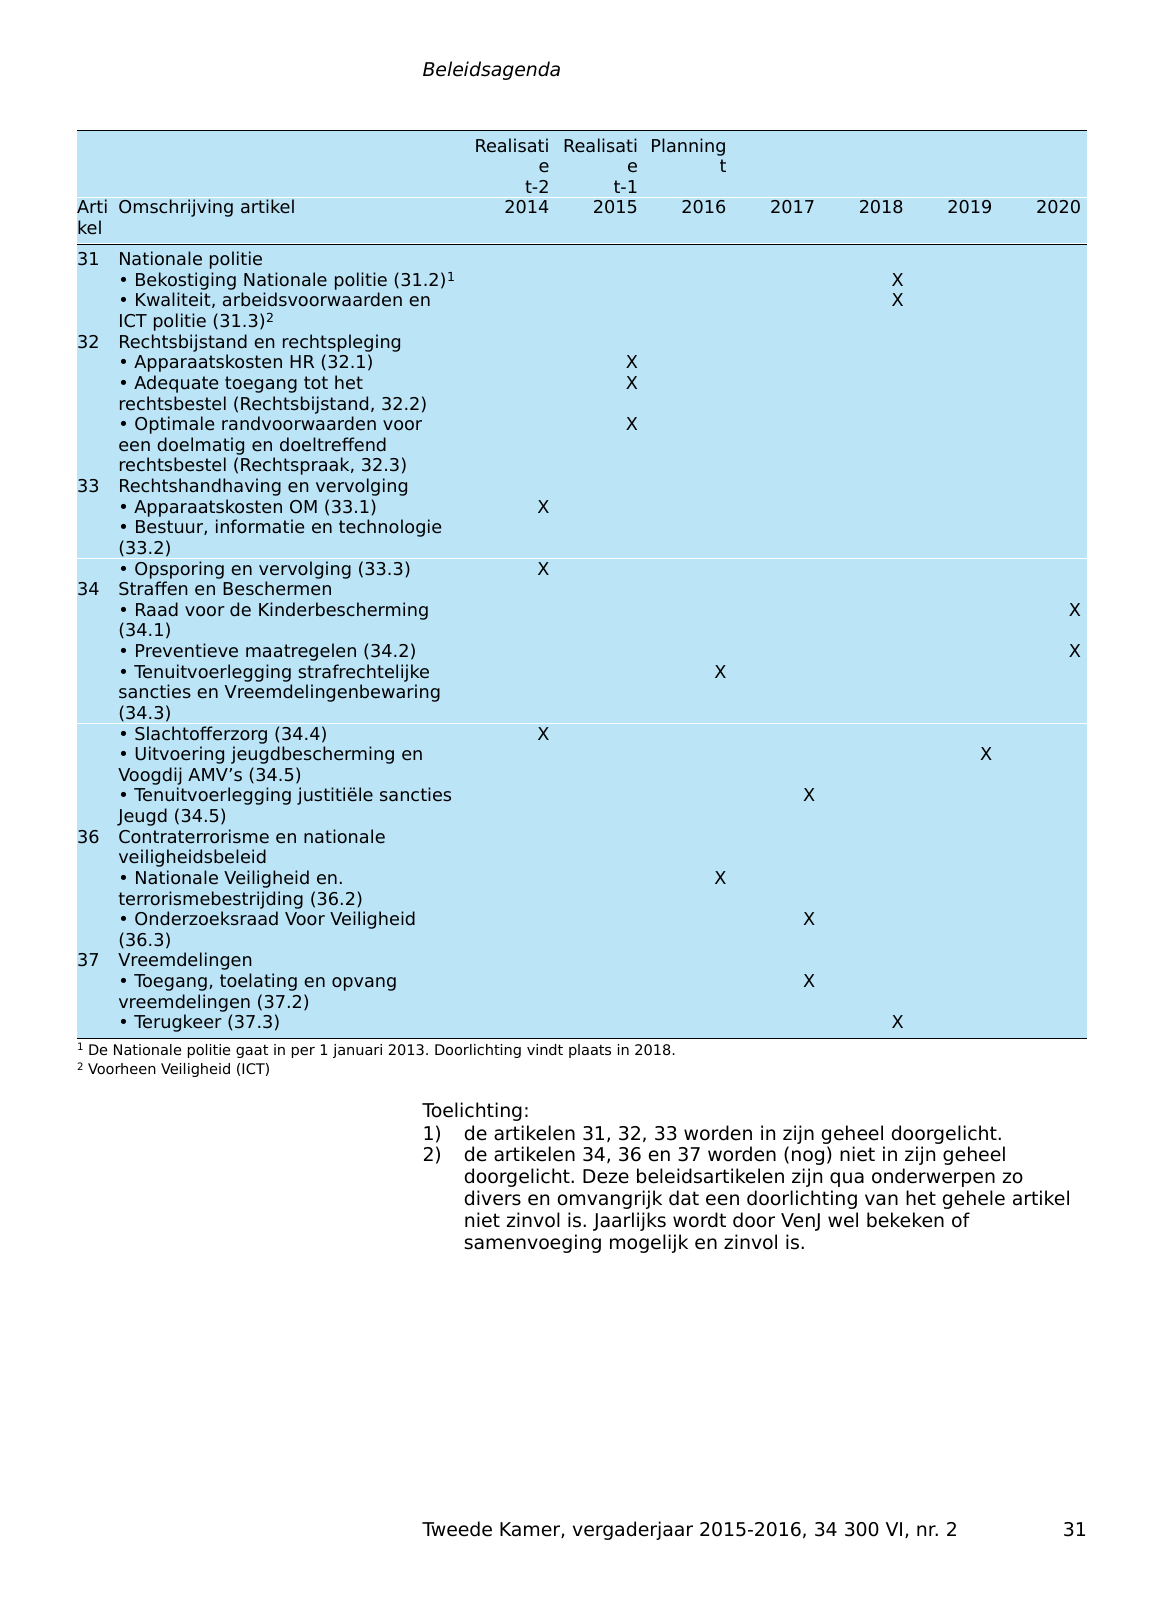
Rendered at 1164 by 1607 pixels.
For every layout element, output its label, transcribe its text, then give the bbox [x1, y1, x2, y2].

table_cell [732, 724, 821, 744]
table_cell • Apparaatskosten OM (33.1) [112, 497, 466, 517]
table_cell 2018 [821, 198, 909, 243]
table_cell X [555, 352, 644, 373]
table_header [732, 131, 821, 197]
table_cell [732, 1012, 821, 1038]
table_cell [644, 352, 732, 373]
table_cell • Nationale Veiligheid en. terrorismebestrijding (36.2) [112, 868, 466, 909]
table_cell X [998, 600, 1087, 641]
table_header [77, 131, 112, 197]
table_cell [732, 641, 821, 662]
table_cell • Bekostiging Nationale politie (31.2)1 [112, 270, 466, 290]
table_cell [555, 909, 644, 950]
table_cell [644, 559, 732, 579]
table_cell [909, 245, 998, 270]
table_cell X [555, 373, 644, 414]
table_cell X [555, 414, 644, 476]
table_cell [77, 373, 112, 414]
table_cell [909, 868, 998, 909]
table_cell [998, 332, 1087, 352]
table_cell X [909, 744, 998, 785]
table_cell [998, 662, 1087, 723]
table_cell [644, 600, 732, 641]
table_cell [821, 868, 909, 909]
table_cell [909, 476, 998, 497]
table_cell [555, 497, 644, 517]
table_cell [644, 827, 732, 868]
table_cell [821, 559, 909, 579]
table_cell [644, 414, 732, 476]
table_cell [909, 290, 998, 332]
table_cell [821, 744, 909, 785]
table_cell [821, 373, 909, 414]
table_cell [77, 497, 112, 517]
table_cell [555, 785, 644, 827]
table_cell [466, 373, 555, 414]
table_cell [998, 744, 1087, 785]
table_cell [466, 270, 555, 290]
table_cell [909, 950, 998, 971]
table_header [821, 131, 909, 197]
table_cell Omschrijving artikel [112, 198, 466, 243]
table_cell Straffen en Beschermen [112, 579, 466, 600]
table_cell [555, 245, 644, 270]
table_cell X [466, 724, 555, 744]
table_cell [555, 290, 644, 332]
table_cell [555, 600, 644, 641]
table_cell [466, 290, 555, 332]
table_cell [466, 600, 555, 641]
table_cell [555, 971, 644, 1012]
table_cell [909, 270, 998, 290]
table_cell • Uitvoering jeugdbescherming en Voogdij AMV’s (34.5) [112, 744, 466, 785]
table_cell [732, 662, 821, 723]
table_cell [909, 373, 998, 414]
table_cell • Bestuur, informatie en technologie (33.2) [112, 517, 466, 558]
table_cell [555, 868, 644, 909]
table_cell X [821, 1012, 909, 1038]
table_cell [644, 332, 732, 352]
table_cell [821, 517, 909, 558]
table_cell [909, 785, 998, 827]
table_cell [644, 950, 732, 971]
table_cell [732, 332, 821, 352]
table_cell [909, 909, 998, 950]
table_cell [821, 785, 909, 827]
table_cell [821, 497, 909, 517]
table_cell [555, 724, 644, 744]
table_cell [909, 579, 998, 600]
table_cell Contraterrorisme en nationale veiligheidsbeleid [112, 827, 466, 868]
table_cell [555, 827, 644, 868]
table_cell [555, 950, 644, 971]
table_cell Rechtshandhaving en vervolging [112, 476, 466, 497]
table_cell [821, 909, 909, 950]
table_cell [644, 909, 732, 950]
table_cell • Terugkeer (37.3) [112, 1012, 466, 1038]
table_cell X [998, 641, 1087, 662]
table_cell • Adequate toegang tot het rechtsbestel (Rechtsbijstand, 32.2) [112, 373, 466, 414]
table_cell [909, 1012, 998, 1038]
table_cell 2019 [909, 198, 998, 243]
table_cell [644, 497, 732, 517]
table_cell [644, 373, 732, 414]
table_cell X [732, 971, 821, 1012]
table_cell [466, 332, 555, 352]
text Toelichting: [422, 1100, 1087, 1122]
table_cell X [732, 785, 821, 827]
table_cell [998, 579, 1087, 600]
table_cell 2015 [555, 198, 644, 243]
table_cell 2020 [998, 198, 1087, 243]
table_cell X [821, 270, 909, 290]
table_cell [998, 517, 1087, 558]
table_cell [466, 352, 555, 373]
table_cell [909, 600, 998, 641]
table_cell 31 [77, 245, 112, 270]
table_cell X [466, 559, 555, 579]
table_cell [77, 971, 112, 1012]
table_cell [466, 517, 555, 558]
table_header Realisatie t-1 [555, 131, 644, 197]
table_cell [998, 497, 1087, 517]
table_cell [644, 270, 732, 290]
table_cell [909, 827, 998, 868]
table_cell [998, 950, 1087, 971]
table_cell 2017 [732, 198, 821, 243]
table_cell [555, 332, 644, 352]
table_cell [466, 868, 555, 909]
table_cell [644, 290, 732, 332]
table_cell [555, 270, 644, 290]
table_cell Vreemdelingen [112, 950, 466, 971]
table_cell 2014 [466, 198, 555, 243]
table_cell [466, 785, 555, 827]
table_cell [732, 579, 821, 600]
table_cell [644, 785, 732, 827]
table_cell [821, 414, 909, 476]
table_cell [821, 600, 909, 641]
table_cell [555, 559, 644, 579]
table_cell 36 [77, 827, 112, 868]
table_cell [821, 724, 909, 744]
table_cell [77, 600, 112, 641]
table_cell [998, 909, 1087, 950]
table_cell • Opsporing en vervolging (33.3) [112, 559, 466, 579]
table_cell X [732, 909, 821, 950]
table_cell [998, 868, 1087, 909]
table_cell [909, 559, 998, 579]
table_cell X [644, 662, 732, 723]
table_cell [998, 270, 1087, 290]
table_cell [909, 497, 998, 517]
table_cell [77, 641, 112, 662]
table_cell [732, 270, 821, 290]
table_cell [555, 517, 644, 558]
table_cell [732, 373, 821, 414]
table_cell [466, 414, 555, 476]
table_cell [732, 497, 821, 517]
table_header [909, 131, 998, 197]
table_cell [998, 476, 1087, 497]
table_cell [555, 662, 644, 723]
table_cell • Onderzoeksraad Voor Veiligheid (36.3) [112, 909, 466, 950]
table_cell [998, 971, 1087, 1012]
table_cell [909, 662, 998, 723]
table_header Realisatie t-2 [466, 131, 555, 197]
table_cell 32 [77, 332, 112, 352]
table_cell [998, 785, 1087, 827]
table_cell [77, 744, 112, 785]
table_cell [466, 1012, 555, 1038]
table_cell [77, 517, 112, 558]
table_cell [77, 352, 112, 373]
table_cell [998, 827, 1087, 868]
table_cell [732, 559, 821, 579]
table_cell [998, 724, 1087, 744]
table_cell [732, 827, 821, 868]
table_cell [998, 373, 1087, 414]
table_cell [77, 270, 112, 290]
table_cell [644, 245, 732, 270]
table_cell [998, 559, 1087, 579]
table_cell X [466, 497, 555, 517]
table_cell [555, 579, 644, 600]
table_cell [909, 352, 998, 373]
table_cell 2016 [644, 198, 732, 243]
table_cell X [644, 868, 732, 909]
table_cell [909, 724, 998, 744]
table_cell Rechtsbijstand en rechtspleging [112, 332, 466, 352]
table_cell [77, 414, 112, 476]
table_cell [732, 600, 821, 641]
table_cell [909, 414, 998, 476]
table_cell [821, 352, 909, 373]
table_cell [821, 476, 909, 497]
table_cell [555, 744, 644, 785]
table_header [998, 131, 1087, 197]
table_cell [909, 332, 998, 352]
table_cell [732, 352, 821, 373]
text 2) de artikelen 34, 36 en 37 worden (nog) niet in zijn geheel doorgelicht. Deze beleidsartikelen zijn qua onderwerpen zo divers en omvangrijk dat een doorlichting van het gehele artikel niet zinvol is. Jaarlijks wordt door VenJ wel bekeken of samenvoeging mogelijk en zinvol is. [422, 1144, 1087, 1254]
table_cell [77, 290, 112, 332]
table_cell [466, 662, 555, 723]
table_cell [821, 827, 909, 868]
table_cell • Optimale randvoorwaarden voor een doelmatig en doeltreffend rechtsbestel (Rechtspraak, 32.3) [112, 414, 466, 476]
table_cell [821, 662, 909, 723]
table_cell [466, 641, 555, 662]
table_cell [998, 245, 1087, 270]
table_cell [644, 476, 732, 497]
table_cell [555, 641, 644, 662]
table_cell [466, 579, 555, 600]
table_cell [732, 868, 821, 909]
text 1) de artikelen 31, 32, 33 worden in zijn geheel doorgelicht. [422, 1122, 1087, 1144]
table_cell [644, 1012, 732, 1038]
table_cell [909, 641, 998, 662]
table_cell [998, 352, 1087, 373]
table_cell 1 De Nationale politie gaat in per 1 januari 2013. Doorlichting vindt plaats in 2018. 2 Voorheen Veiligheid (ICT) [77, 1039, 1087, 1078]
table_cell [644, 579, 732, 600]
table_cell [77, 662, 112, 723]
table_cell • Kwaliteit, arbeidsvoorwaarden en ICT politie (31.3)2 [112, 290, 466, 332]
table_cell [644, 641, 732, 662]
table_cell Artikel [77, 198, 112, 243]
table_cell [466, 245, 555, 270]
table_cell [821, 579, 909, 600]
table_cell 37 [77, 950, 112, 971]
table_cell [466, 950, 555, 971]
table_cell [821, 332, 909, 352]
table_cell [644, 517, 732, 558]
table_cell 33 [77, 476, 112, 497]
table_cell • Slachtofferzorg (34.4) [112, 724, 466, 744]
table_cell [732, 517, 821, 558]
table_cell Nationale politie [112, 245, 466, 270]
table_cell • Apparaatskosten HR (32.1) [112, 352, 466, 373]
table_cell [77, 785, 112, 827]
table_cell [77, 868, 112, 909]
table_cell [466, 476, 555, 497]
table_cell [466, 909, 555, 950]
table_header Planning t [644, 131, 732, 197]
table_cell [555, 476, 644, 497]
table_cell [77, 559, 112, 579]
table_cell [732, 476, 821, 497]
table_cell [732, 414, 821, 476]
table_cell [466, 827, 555, 868]
table_cell [466, 744, 555, 785]
table_cell • Preventieve maatregelen (34.2) [112, 641, 466, 662]
table_cell 34 [77, 579, 112, 600]
table_cell [998, 1012, 1087, 1038]
table_cell [555, 1012, 644, 1038]
table_cell [821, 245, 909, 270]
table_header [112, 131, 466, 197]
table_cell [644, 724, 732, 744]
table_cell [644, 971, 732, 1012]
table_cell • Tenuitvoerlegging strafrechtelijke sancties en Vreemdelingenbewaring (34.3) [112, 662, 466, 723]
table_cell [466, 971, 555, 1012]
table_cell [998, 290, 1087, 332]
table_cell [732, 245, 821, 270]
table_cell [821, 641, 909, 662]
table_cell • Tenuitvoerlegging justitiële sancties Jeugd (34.5) [112, 785, 466, 827]
table_cell [77, 909, 112, 950]
table_cell [821, 950, 909, 971]
table_cell • Raad voor de Kinderbescherming (34.1) [112, 600, 466, 641]
table_cell [732, 290, 821, 332]
table_cell [77, 724, 112, 744]
table_cell [77, 1012, 112, 1038]
table_cell [644, 744, 732, 785]
table_cell [732, 950, 821, 971]
table_cell • Toegang, toelating en opvang vreemdelingen (37.2) [112, 971, 466, 1012]
table_cell [909, 971, 998, 1012]
table_cell [732, 744, 821, 785]
table_cell [821, 971, 909, 1012]
table_cell [909, 517, 998, 558]
table_cell X [821, 290, 909, 332]
table_cell [998, 414, 1087, 476]
